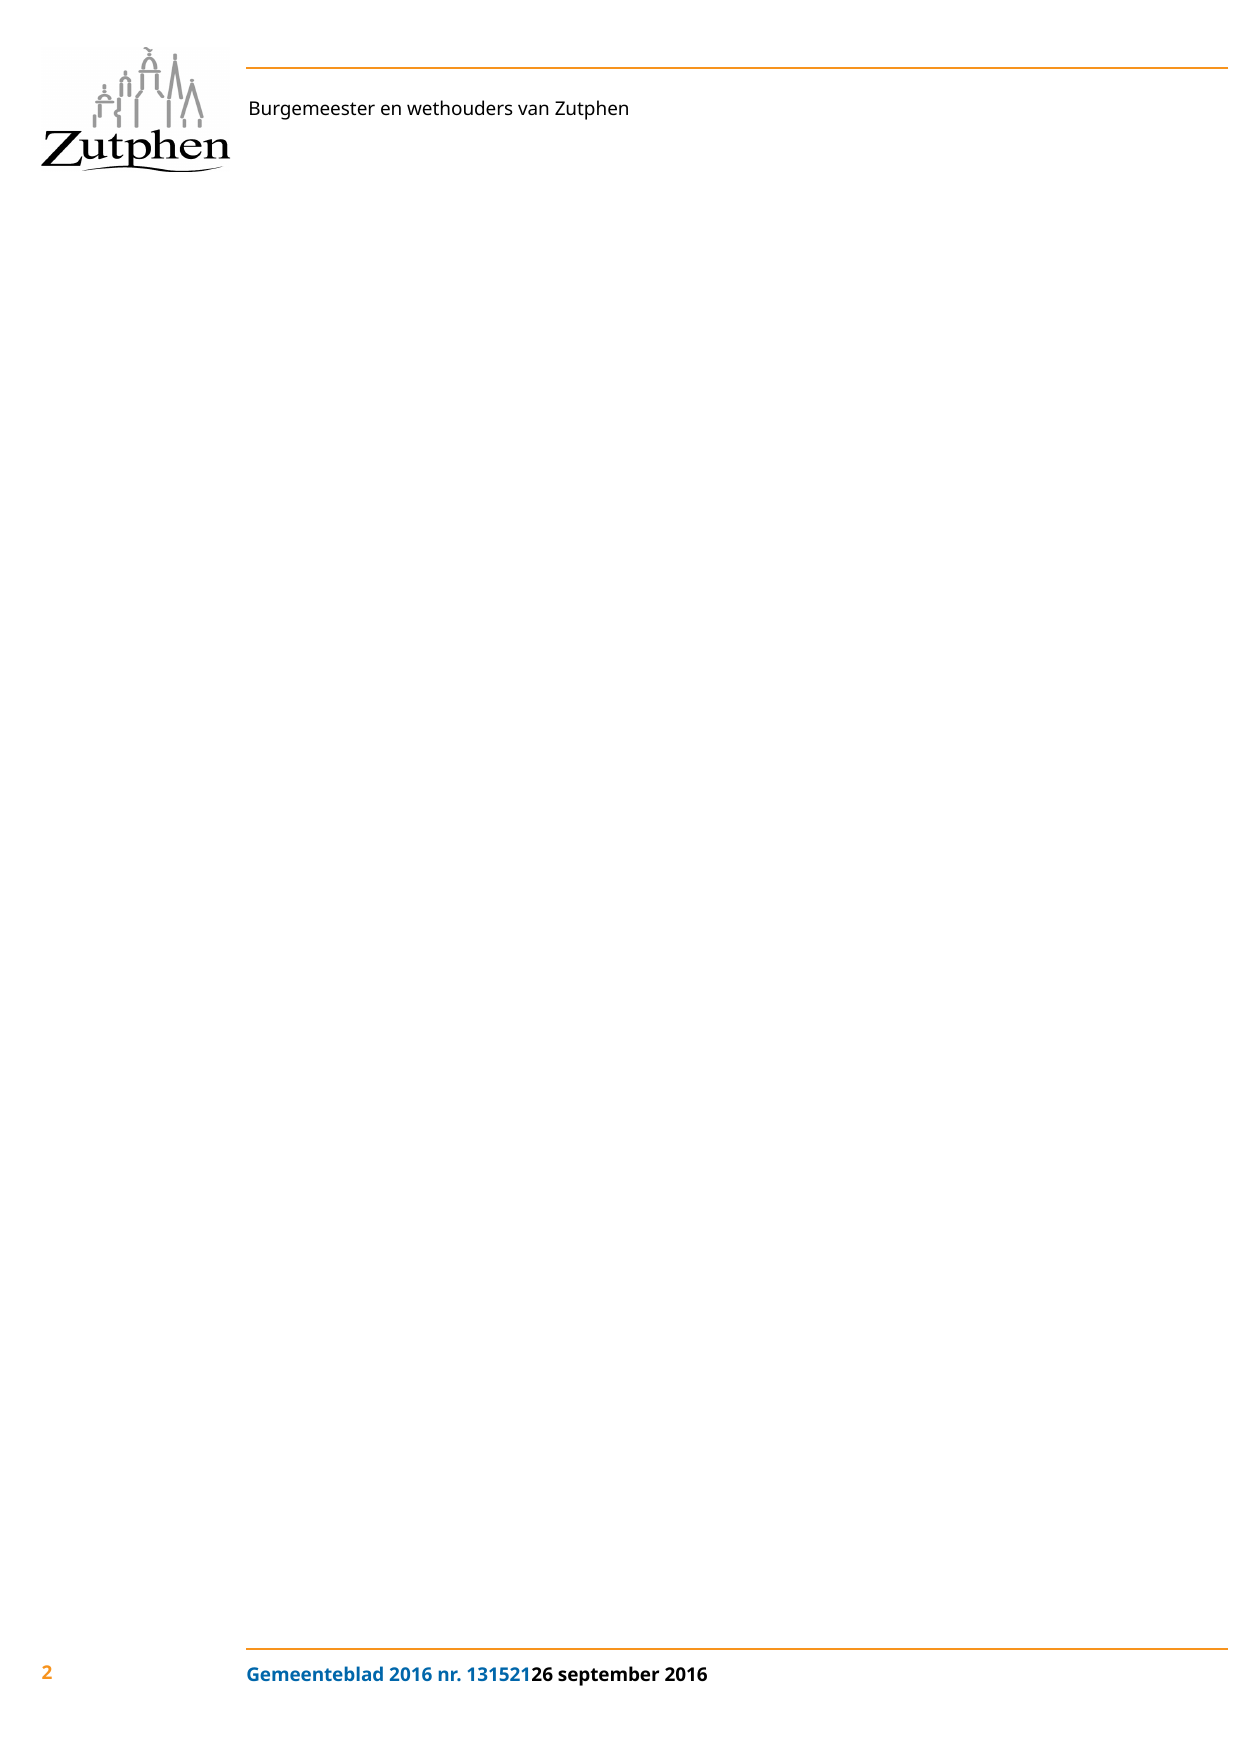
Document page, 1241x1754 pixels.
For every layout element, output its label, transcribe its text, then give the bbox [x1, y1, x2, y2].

text Burgemeester en wethouders van Zutphen [248, 95, 1152, 121]
picture [41, 47, 231, 172]
